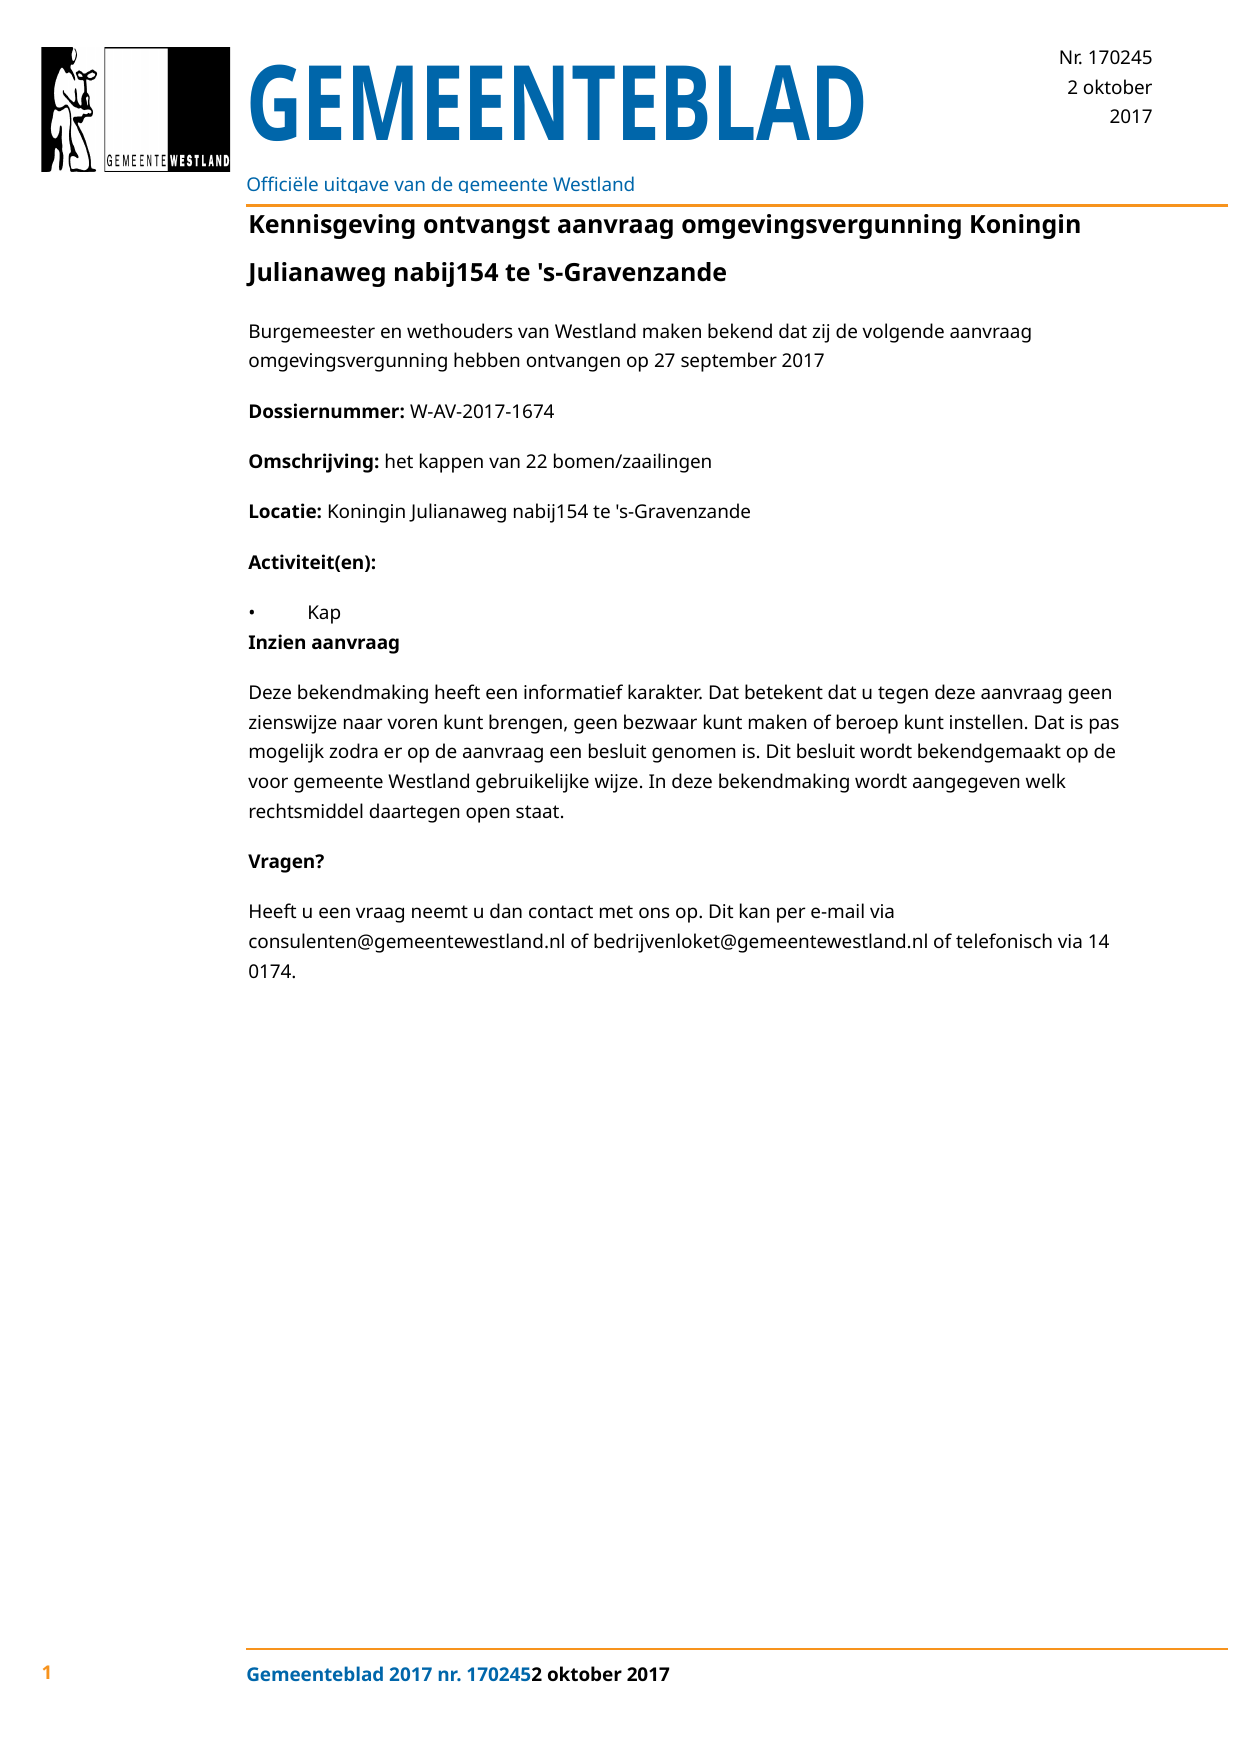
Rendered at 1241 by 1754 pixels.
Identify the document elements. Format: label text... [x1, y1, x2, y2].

text Kennisgeving ontvangst aanvraag omgevingsvergunning Koningin Julianaweg nabij154 te 's-Gravenzande [248, 207, 1152, 288]
picture [41, 47, 231, 172]
text Locatie: Koningin Julianaweg nabij154 te 's-Gravenzande [248, 499, 1152, 524]
text Deze bekendmaking heeft een informatief karakter. Dat betekent dat u tegen deze aanvraag geen zienswijze naar voren kunt brengen, geen bezwaar kunt maken of beroep kunt instellen. Dat is pas mogelijk zodra er op de aanvraag een besluit genomen is. Dit besluit wordt bekendgemaakt op de voor gemeente Westland gebruikelijke wijze. In deze bekendmaking wordt aangegeven welk rechtsmiddel daartegen open staat. [248, 679, 1152, 824]
text Vragen? [248, 848, 1152, 874]
text Heeft u een vraag neemt u dan contact met ons op. Dit kan per e-mail via consulenten@gemeentewestland.nl of bedrijvenloket@gemeentewestland.nl of telefonisch via 14 0174. [248, 899, 1152, 984]
text Dossiernummer: W-AV-2017-1674 [248, 398, 1152, 424]
list Kap [248, 599, 1152, 625]
text Omschrijving: het kappen van 22 bomen/zaailingen [248, 448, 1152, 474]
text Burgemeester en wethouders van Westland maken bekend dat zij de volgende aanvraag omgevingsvergunning hebben ontvangen op 27 september 2017 [248, 318, 1152, 373]
text Activiteit(en): [248, 549, 1152, 575]
text Inzien aanvraag [248, 629, 1152, 655]
